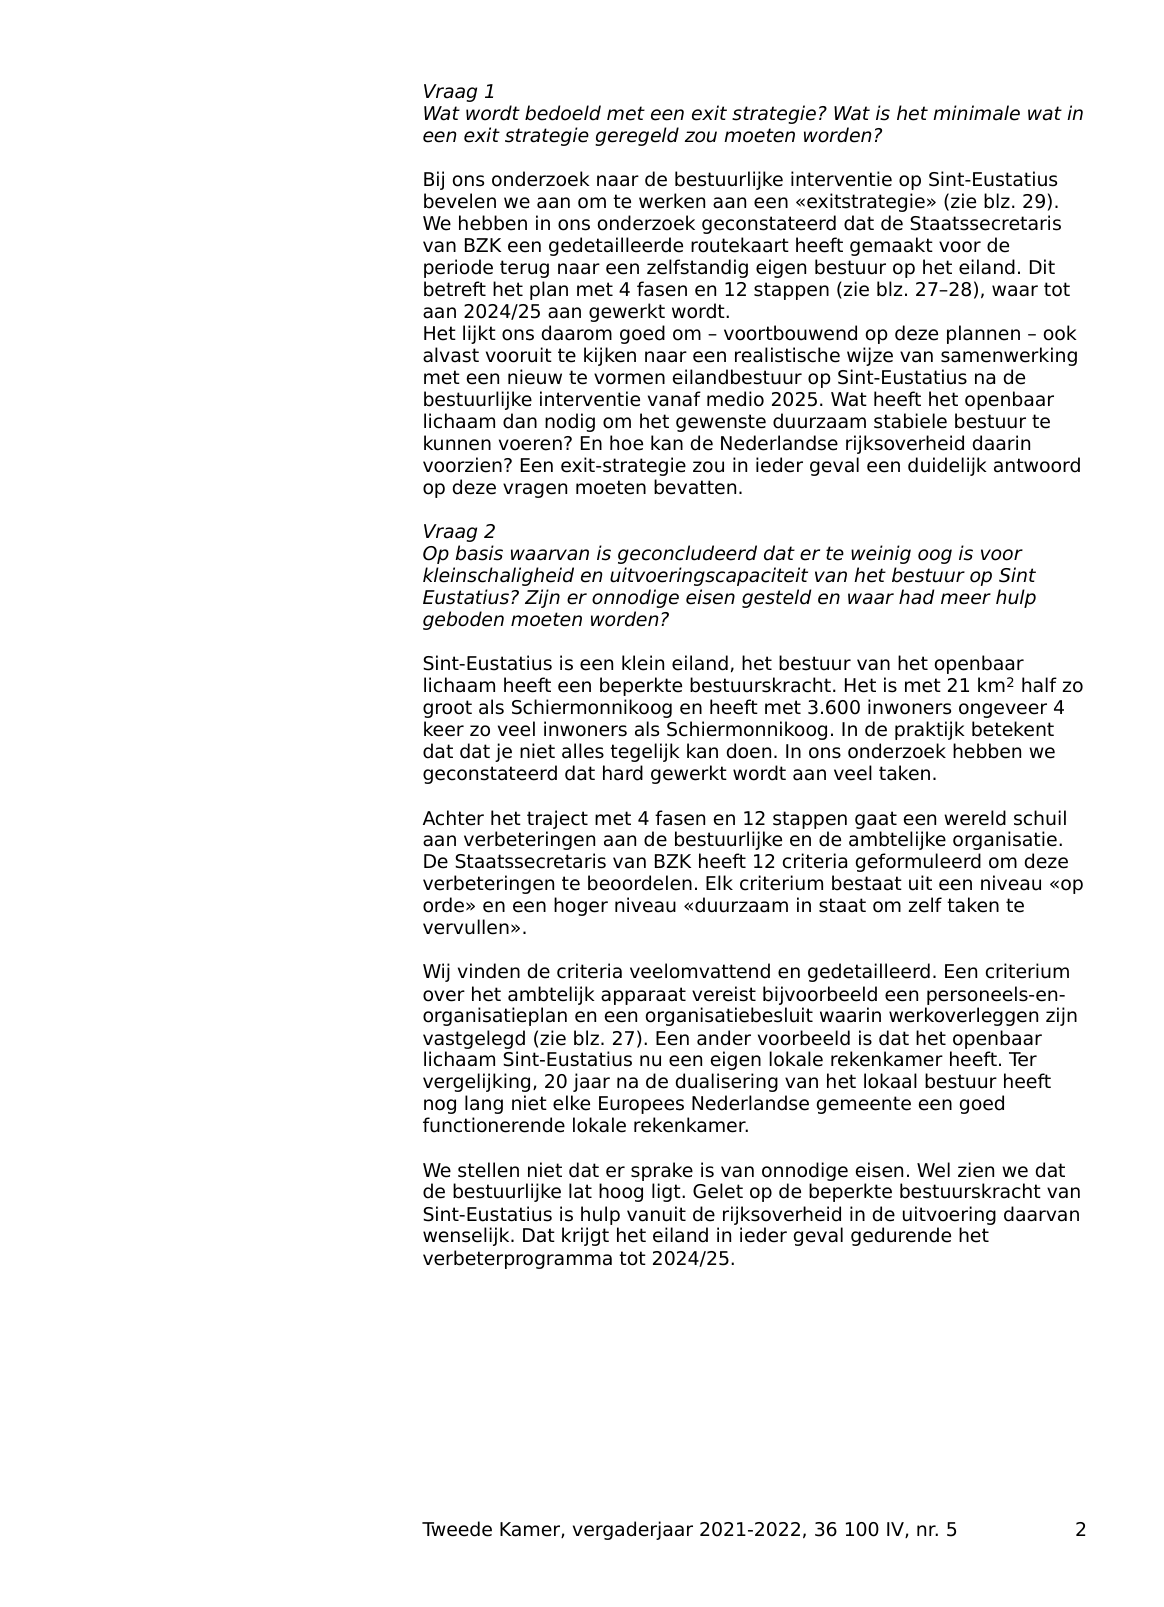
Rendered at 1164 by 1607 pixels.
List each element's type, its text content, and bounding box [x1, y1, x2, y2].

text Wat wordt bedoeld met een exit strategie? Wat is het minimale wat in een exit strategie geregeld zou moeten worden? [422, 103, 1087, 147]
text Wij vinden de criteria veelomvattend en gedetailleerd. Een criterium over het ambtelijk apparaat vereist bijvoorbeeld een personeels-en-organisatieplan en een organisatiebesluit waarin werkoverleggen zijn vastgelegd (zie blz. 27). Een ander voorbeeld is dat het openbaar lichaam Sint-Eustatius nu een eigen lokale rekenkamer heeft. Ter vergelijking, 20 jaar na de dualisering van het lokaal bestuur heeft nog lang niet elke Europees Nederlandse gemeente een goed functionerende lokale rekenkamer. [422, 961, 1087, 1137]
text We stellen niet dat er sprake is van onnodige eisen. Wel zien we dat de bestuurlijke lat hoog ligt. Gelet op de beperkte bestuurskracht van Sint-Eustatius is hulp vanuit de rijksoverheid in de uitvoering daarvan wenselijk. Dat krijgt het eiland in ieder geval gedurende het verbeterprogramma tot 2024/25. [422, 1159, 1087, 1269]
text Bij ons onderzoek naar de bestuurlijke interventie op Sint-Eustatius bevelen we aan om te werken aan een «exitstrategie» (zie blz. 29). We hebben in ons onderzoek geconstateerd dat de Staatssecretaris van BZK een gedetailleerde routekaart heeft gemaakt voor de periode terug naar een zelfstandig eigen bestuur op het eiland. Dit betreft het plan met 4 fasen en 12 stappen (zie blz. 27–28), waar tot aan 2024/25 aan gewerkt wordt. [422, 169, 1087, 323]
text Vraag 2 [422, 521, 1087, 543]
text Achter het traject met 4 fasen en 12 stappen gaat een wereld schuil aan verbeteringen aan de bestuurlijke en de ambtelijke organisatie. De Staatssecretaris van BZK heeft 12 criteria geformuleerd om deze verbeteringen te beoordelen. Elk criterium bestaat uit een niveau «op orde» en een hoger niveau «duurzaam in staat om zelf taken te vervullen». [422, 807, 1087, 939]
text Sint-Eustatius is een klein eiland, het bestuur van het openbaar lichaam heeft een beperkte bestuurskracht. Het is met 21 km2 half zo groot als Schiermonnikoog en heeft met 3.600 inwoners ongeveer 4 keer zo veel inwoners als Schiermonnikoog. In de praktijk betekent dat dat je niet alles tegelijk kan doen. In ons onderzoek hebben we geconstateerd dat hard gewerkt wordt aan veel taken. [422, 653, 1087, 785]
text Op basis waarvan is geconcludeerd dat er te weinig oog is voor kleinschaligheid en uitvoeringscapaciteit van het bestuur op Sint Eustatius? Zijn er onnodige eisen gesteld en waar had meer hulp geboden moeten worden? [422, 543, 1087, 631]
text Vraag 1 [422, 81, 1087, 103]
text Het lijkt ons daarom goed om – voortbouwend op deze plannen – ook alvast vooruit te kijken naar een realistische wijze van samenwerking met een nieuw te vormen eilandbestuur op Sint-Eustatius na de bestuurlijke interventie vanaf medio 2025. Wat heeft het openbaar lichaam dan nodig om het gewenste duurzaam stabiele bestuur te kunnen voeren? En hoe kan de Nederlandse rijksoverheid daarin voorzien? Een exit-strategie zou in ieder geval een duidelijk antwoord op deze vragen moeten bevatten. [422, 323, 1087, 499]
